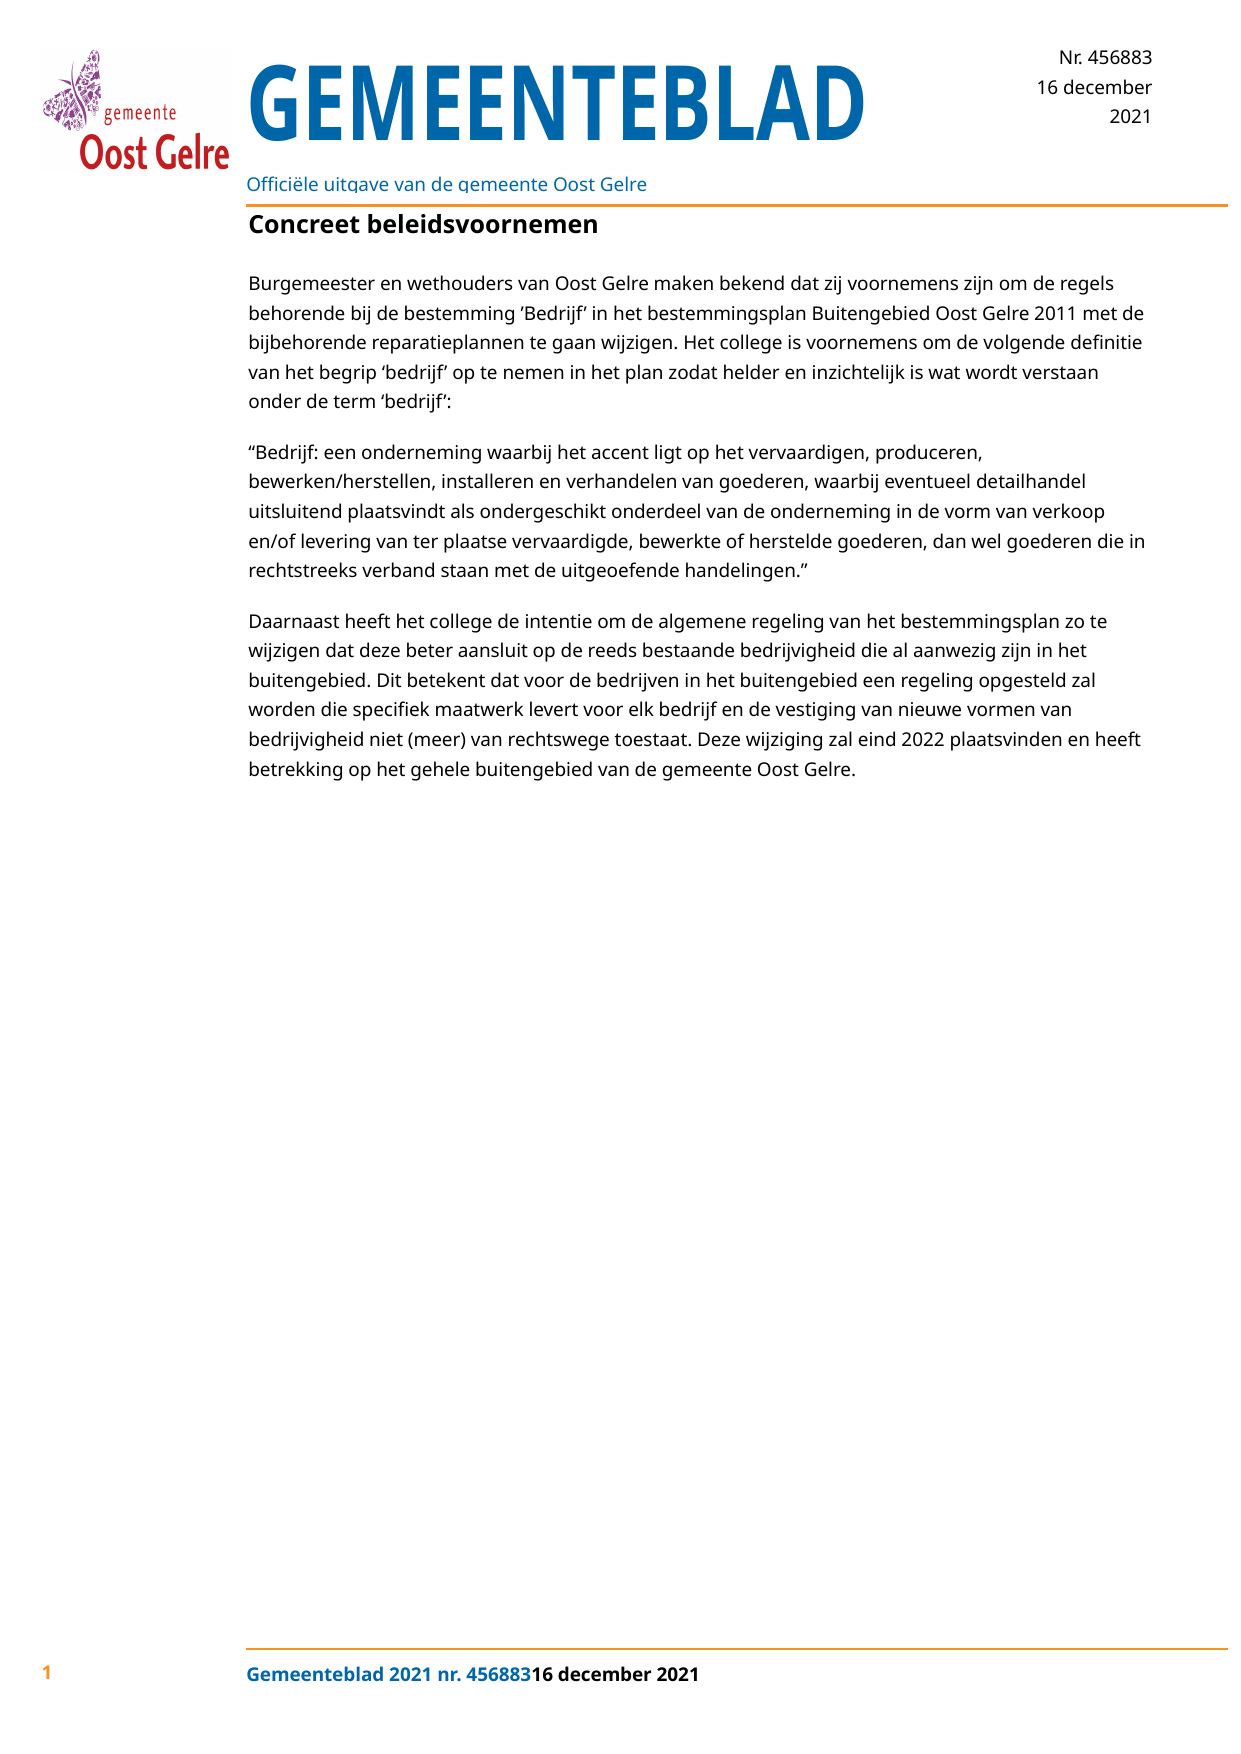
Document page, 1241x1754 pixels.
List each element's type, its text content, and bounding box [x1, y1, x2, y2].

text Burgemeester en wethouders van Oost Gelre maken bekend dat zij voornemens zijn om de regels behorende bij de bestemming ’Bedrijf’ in het bestemmingsplan Buitengebied Oost Gelre 2011 met de bijbehorende reparatieplannen te gaan wijzigen. Het college is voornemens om de volgende definitie van het begrip ‘bedrijf’ op te nemen in het plan zodat helder en inzichtelijk is wat wordt verstaan onder de term ‘bedrijf’: [248, 270, 1152, 414]
text “Bedrijf: een onderneming waarbij het accent ligt op het vervaardigen, produceren, bewerken/herstellen, installeren en verhandelen van goederen, waarbij eventueel detailhandel uitsluitend plaatsvindt als ondergeschikt onderdeel van de onderneming in de vorm van verkoop en/of levering van ter plaatse vervaardigde, bewerkte of herstelde goederen, dan wel goederen die in rechtstreeks verband staan met de uitgeoefende handelingen.” [248, 439, 1152, 583]
picture [41, 47, 231, 172]
text Concreet beleidsvoornemen [248, 207, 1152, 241]
text Daarnaast heeft het college de intentie om de algemene regeling van het bestemmingsplan zo te wijzigen dat deze beter aansluit op de reeds bestaande bedrijvigheid die al aanwezig zijn in het buitengebied. Dit betekent dat voor de bedrijven in het buitengebied een regeling opgesteld zal worden die specifiek maatwerk levert voor elk bedrijf en de vestiging van nieuwe vormen van bedrijvigheid niet (meer) van rechtswege toestaat. Deze wijziging zal eind 2022 plaatsvinden en heeft betrekking op het gehele buitengebied van de gemeente Oost Gelre. [248, 608, 1152, 781]
